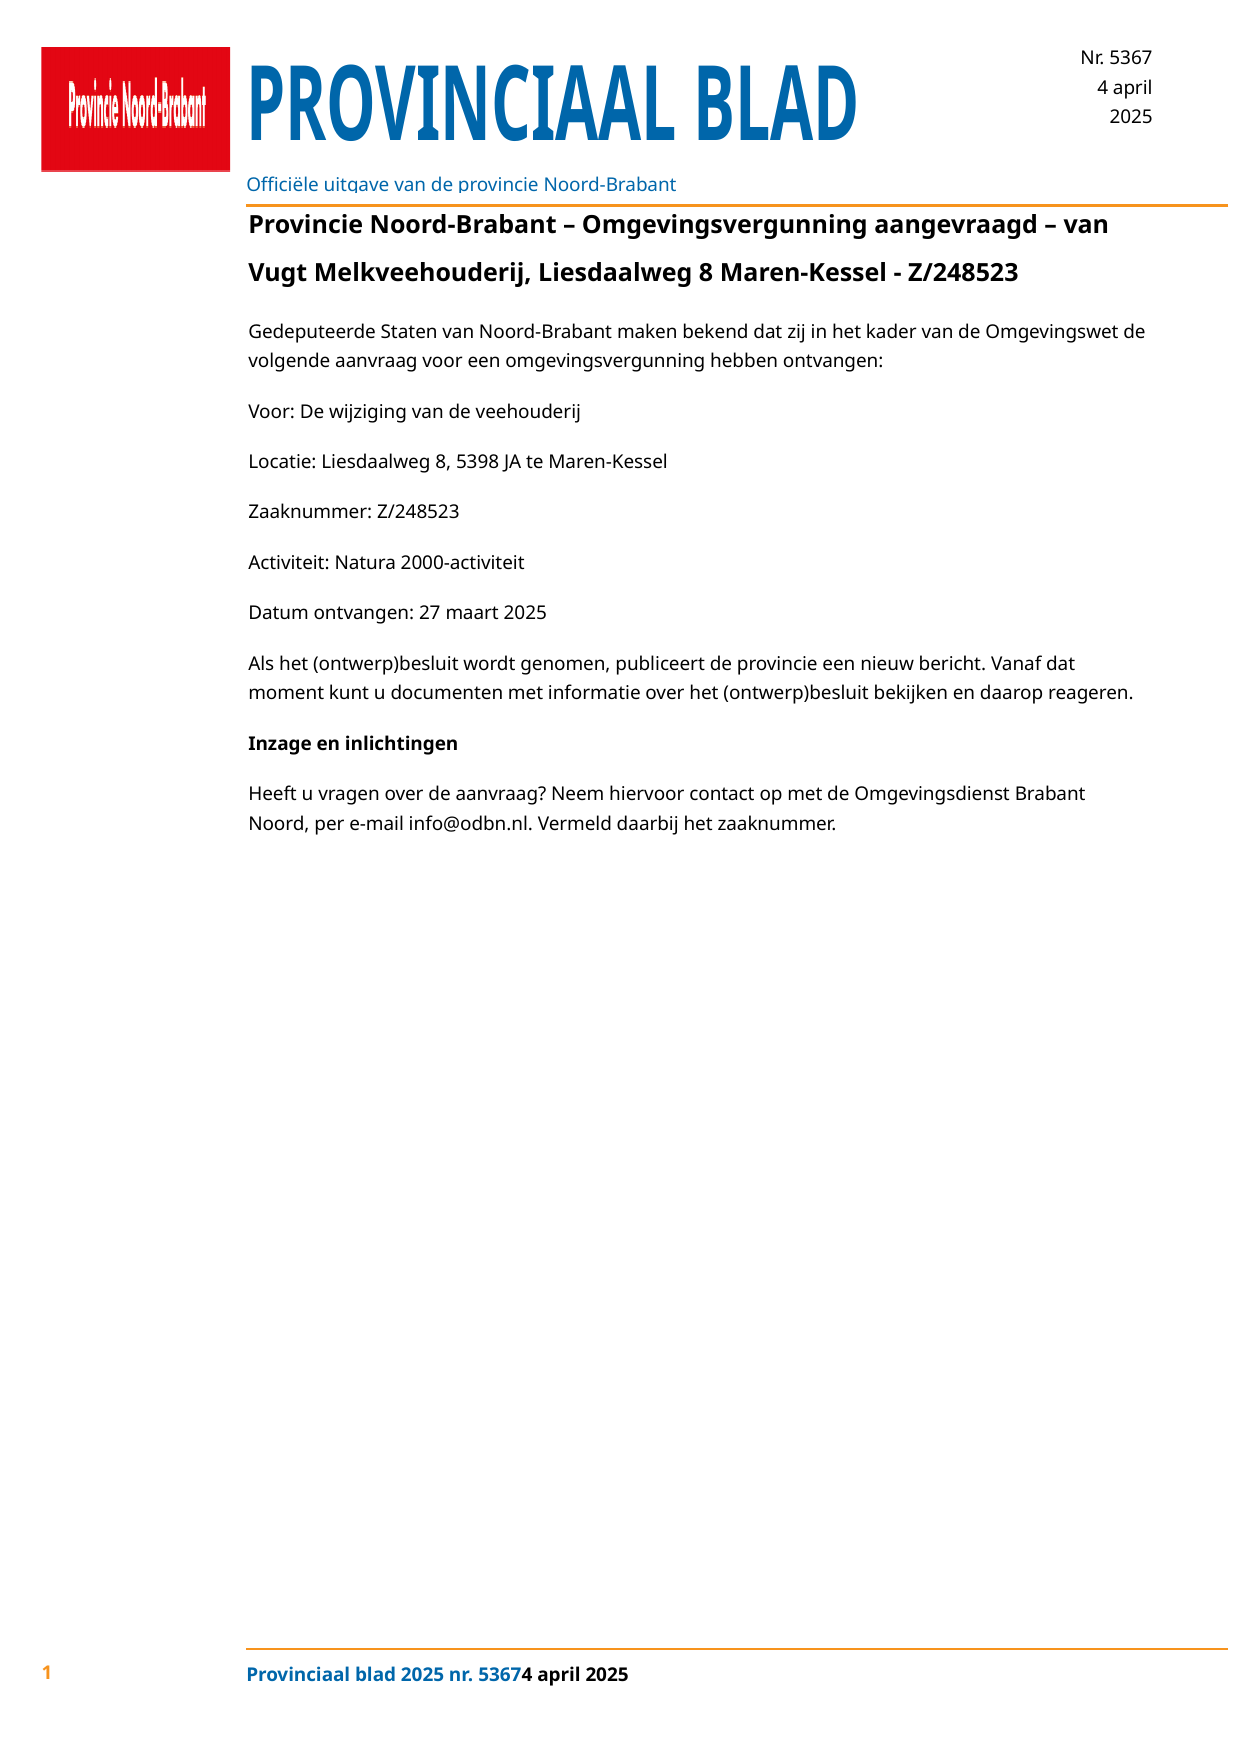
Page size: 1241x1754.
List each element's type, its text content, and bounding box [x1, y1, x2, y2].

text Zaaknummer: Z/248523 [248, 499, 1152, 524]
text Gedeputeerde Staten van Noord-Brabant maken bekend dat zij in het kader van de Omgevingswet de volgende aanvraag voor een omgevingsvergunning hebben ontvangen: [248, 318, 1152, 373]
text Locatie: Liesdaalweg 8, 5398 JA te Maren-Kessel [248, 448, 1152, 474]
text Voor: De wijziging van de veehouderij [248, 398, 1152, 424]
text Als het (ontwerp)besluit wordt genomen, publiceert de provincie een nieuw bericht. Vanaf dat moment kunt u documenten met informatie over het (ontwerp)besluit bekijken en daarop reageren. [248, 650, 1152, 705]
picture [41, 47, 231, 172]
text Datum ontvangen: 27 maart 2025 [248, 599, 1152, 625]
text Activiteit: Natura 2000-activiteit [248, 549, 1152, 575]
text Inzage en inlichtingen [248, 730, 1152, 756]
text Provincie Noord-Brabant – Omgevingsvergunning aangevraagd – van Vugt Melkveehouderij, Liesdaalweg 8 Maren-Kessel - Z/248523 [248, 207, 1152, 288]
text Heeft u vragen over de aanvraag? Neem hiervoor contact op met de Omgevingsdienst Brabant Noord, per e-mail info@odbn.nl. Vermeld daarbij het zaaknummer. [248, 780, 1152, 836]
